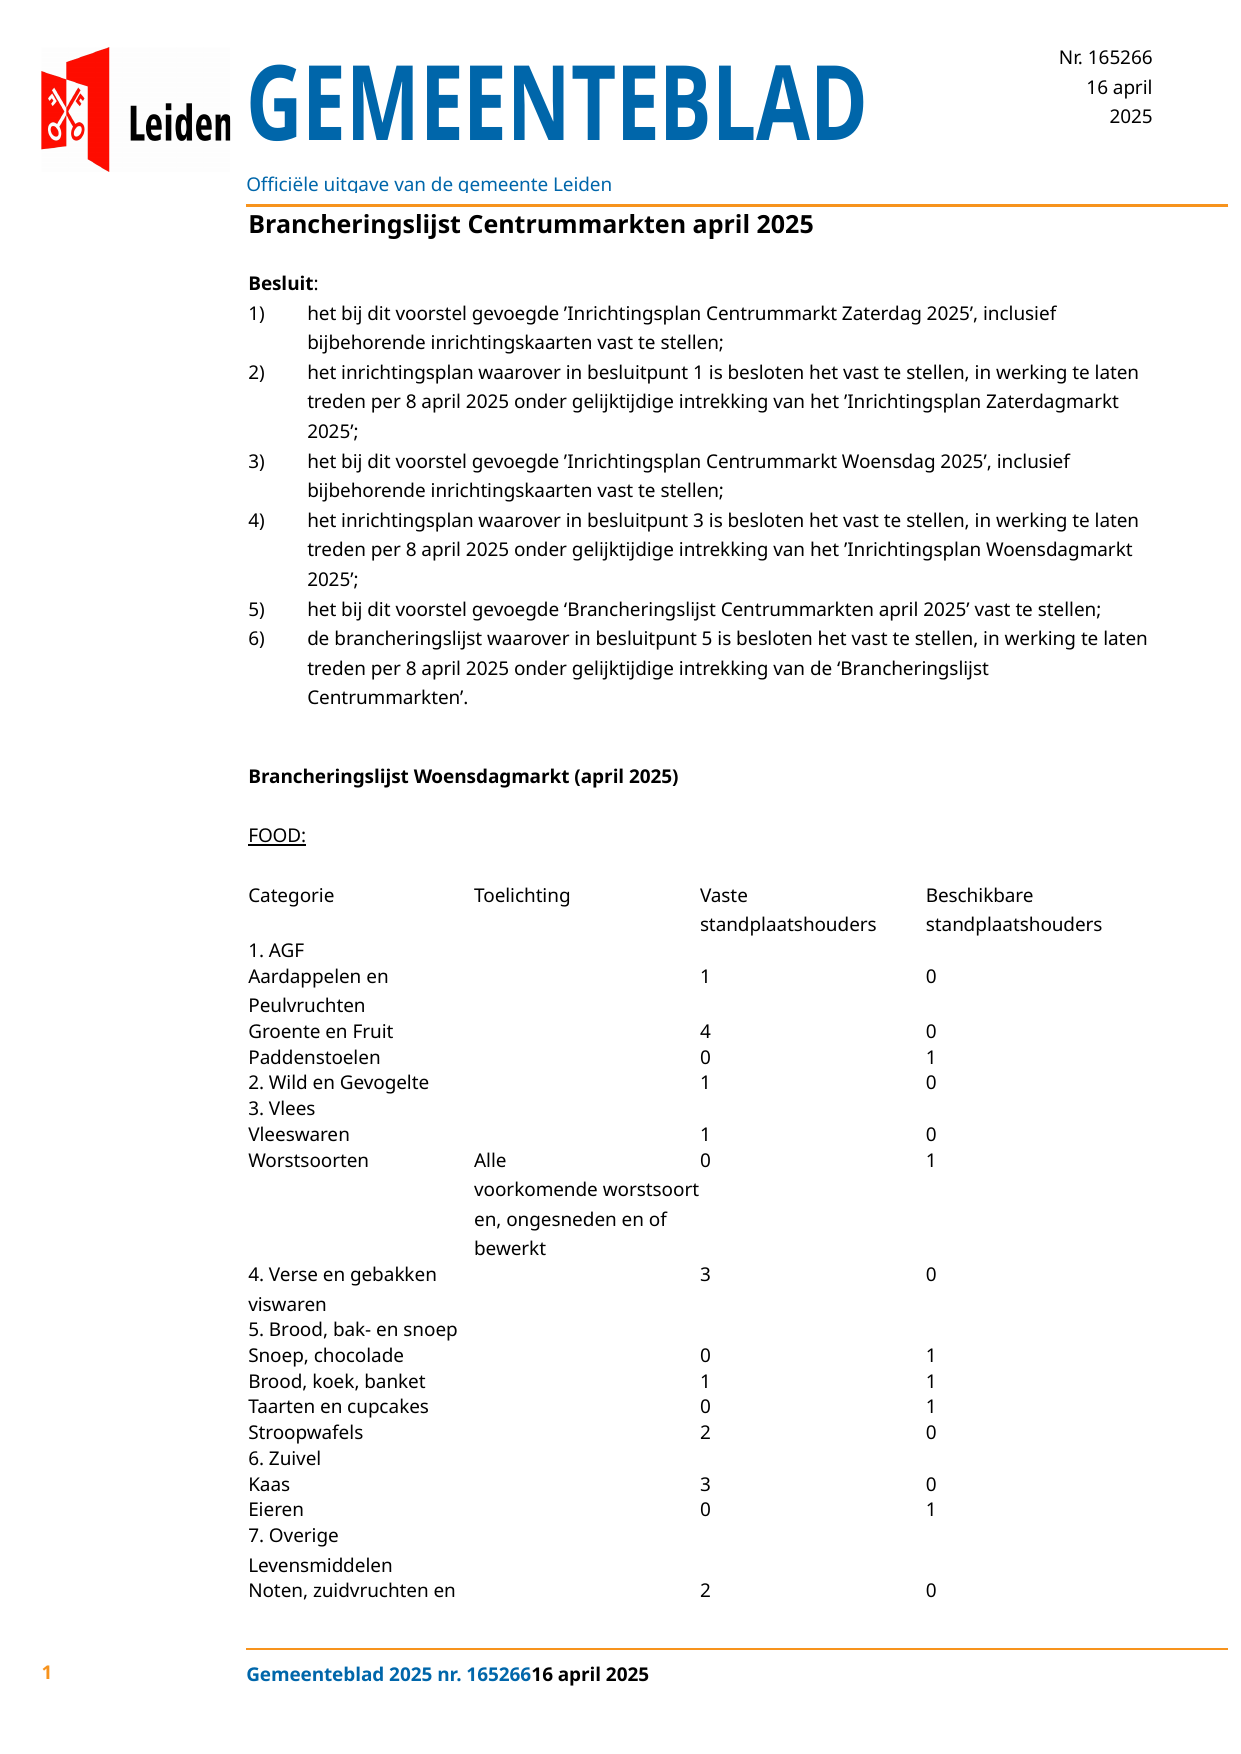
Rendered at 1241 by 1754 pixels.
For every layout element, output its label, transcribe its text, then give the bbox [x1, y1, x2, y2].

table_cell 1 [926, 1342, 1152, 1368]
table_cell Kaas [248, 1471, 474, 1497]
table_cell 3 [700, 1261, 926, 1317]
table_cell [474, 1471, 700, 1497]
table_cell [474, 1445, 700, 1471]
table_cell 0 [926, 1121, 1152, 1147]
table_cell 1 [926, 1394, 1152, 1419]
table_cell 6. Zuivel [248, 1445, 474, 1471]
table_cell [700, 1095, 926, 1121]
list de brancheringslijst waarover in besluitpunt 5 is besloten het vast te stellen, in werking te laten treden per 8 april 2025 onder gelijktijdige intrekking van de ‘Brancheringslijst Centrummarkten’. [248, 625, 1152, 710]
table_cell [474, 1261, 700, 1317]
table_cell [474, 937, 700, 963]
table_cell [474, 1523, 700, 1578]
table_cell Taarten en cupcakes [248, 1394, 474, 1419]
table_cell 2. Wild en Gevogelte [248, 1070, 474, 1095]
table_cell 0 [926, 1070, 1152, 1095]
text Besluit: [248, 270, 1152, 296]
table_cell [474, 1342, 700, 1368]
table_cell Vleeswaren [248, 1121, 474, 1147]
table_cell [926, 1317, 1152, 1342]
table_cell [700, 1523, 926, 1578]
table_cell 1 [700, 1070, 926, 1095]
table_cell 1 [926, 1044, 1152, 1069]
table_cell Snoep, chocolade [248, 1342, 474, 1368]
table_cell [926, 1523, 1152, 1578]
table_cell Aardappelen en Peulvruchten [248, 963, 474, 1018]
table_cell 0 [926, 1420, 1152, 1445]
table_cell 7. Overige Levensmiddelen [248, 1523, 474, 1578]
table_cell [474, 1578, 700, 1603]
table_cell Stroopwafels [248, 1420, 474, 1445]
table_cell 0 [926, 1018, 1152, 1044]
table_cell [474, 1121, 700, 1147]
text FOOD: [248, 822, 1152, 848]
list het bij dit voorstel gevoegde ‘Brancheringslijst Centrummarkten april 2025’ vast te stellen; [248, 596, 1152, 621]
table_cell 0 [926, 1261, 1152, 1317]
table_header Beschikbare standplaatshouders [926, 882, 1152, 937]
table_header Toelichting [474, 882, 700, 937]
table_cell 1 [700, 963, 926, 1018]
table_cell [474, 1044, 700, 1069]
table_cell 3. Vlees [248, 1095, 474, 1121]
table_cell [700, 1317, 926, 1342]
list het inrichtingsplan waarover in besluitpunt 1 is besloten het vast te stellen, in werking te laten treden per 8 april 2025 onder gelijktijdige intrekking van het ’Inrichtingsplan Zaterdagmarkt 2025’; [248, 359, 1152, 444]
table_header Vaste standplaatshouders [700, 882, 926, 937]
table_header Categorie [248, 882, 474, 937]
table_cell 0 [926, 1471, 1152, 1497]
table_cell Alle voorkomende worstsoorten, ongesneden en of bewerkt [474, 1147, 700, 1261]
table_cell Eieren [248, 1497, 474, 1522]
table_cell 4 [700, 1018, 926, 1044]
table_cell 1 [926, 1497, 1152, 1522]
table_cell [474, 1018, 700, 1044]
table_cell Worstsoorten [248, 1147, 474, 1261]
table_cell Noten, zuidvruchten en [248, 1578, 474, 1603]
text Brancheringslijst Woensdagmarkt (april 2025) [248, 763, 1152, 789]
table_cell 2 [700, 1420, 926, 1445]
table_cell 0 [926, 1578, 1152, 1603]
table_cell 0 [700, 1044, 926, 1069]
table_cell [474, 1368, 700, 1394]
table_cell 0 [700, 1394, 926, 1419]
picture [41, 47, 231, 172]
table_cell [700, 937, 926, 963]
list het inrichtingsplan waarover in besluitpunt 3 is besloten het vast te stellen, in werking te laten treden per 8 april 2025 onder gelijktijdige intrekking van het ’Inrichtingsplan Woensdagmarkt 2025’; [248, 507, 1152, 592]
list het bij dit voorstel gevoegde ’Inrichtingsplan Centrummarkt Zaterdag 2025’, inclusief bijbehorende inrichtingskaarten vast te stellen; [248, 300, 1152, 355]
table_cell [474, 1095, 700, 1121]
table_cell [926, 937, 1152, 963]
table_cell 1 [700, 1121, 926, 1147]
table_cell 1. AGF [248, 937, 474, 963]
text Brancheringslijst Centrummarkten april 2025 [248, 207, 1152, 241]
table_cell [474, 963, 700, 1018]
table_cell [700, 1445, 926, 1471]
table_cell [474, 1394, 700, 1419]
table_cell [474, 1317, 700, 1342]
table_cell 0 [700, 1342, 926, 1368]
table_cell [474, 1497, 700, 1522]
table_cell 2 [700, 1578, 926, 1603]
table_cell 4. Verse en gebakken viswaren [248, 1261, 474, 1317]
table_cell 0 [700, 1497, 926, 1522]
table_cell 0 [926, 963, 1152, 1018]
table_cell Brood, koek, banket [248, 1368, 474, 1394]
table_cell 5. Brood, bak- en snoep [248, 1317, 474, 1342]
table_cell Paddenstoelen [248, 1044, 474, 1069]
table_cell [474, 1070, 700, 1095]
list het bij dit voorstel gevoegde ’Inrichtingsplan Centrummarkt Woensdag 2025’, inclusief bijbehorende inrichtingskaarten vast te stellen; [248, 448, 1152, 503]
table_cell [474, 1420, 700, 1445]
table_cell [926, 1445, 1152, 1471]
table_cell 3 [700, 1471, 926, 1497]
table_cell 0 [700, 1147, 926, 1261]
table_cell Groente en Fruit [248, 1018, 474, 1044]
table_cell [926, 1095, 1152, 1121]
table_cell 1 [926, 1368, 1152, 1394]
table_cell 1 [926, 1147, 1152, 1261]
table_cell 1 [700, 1368, 926, 1394]
